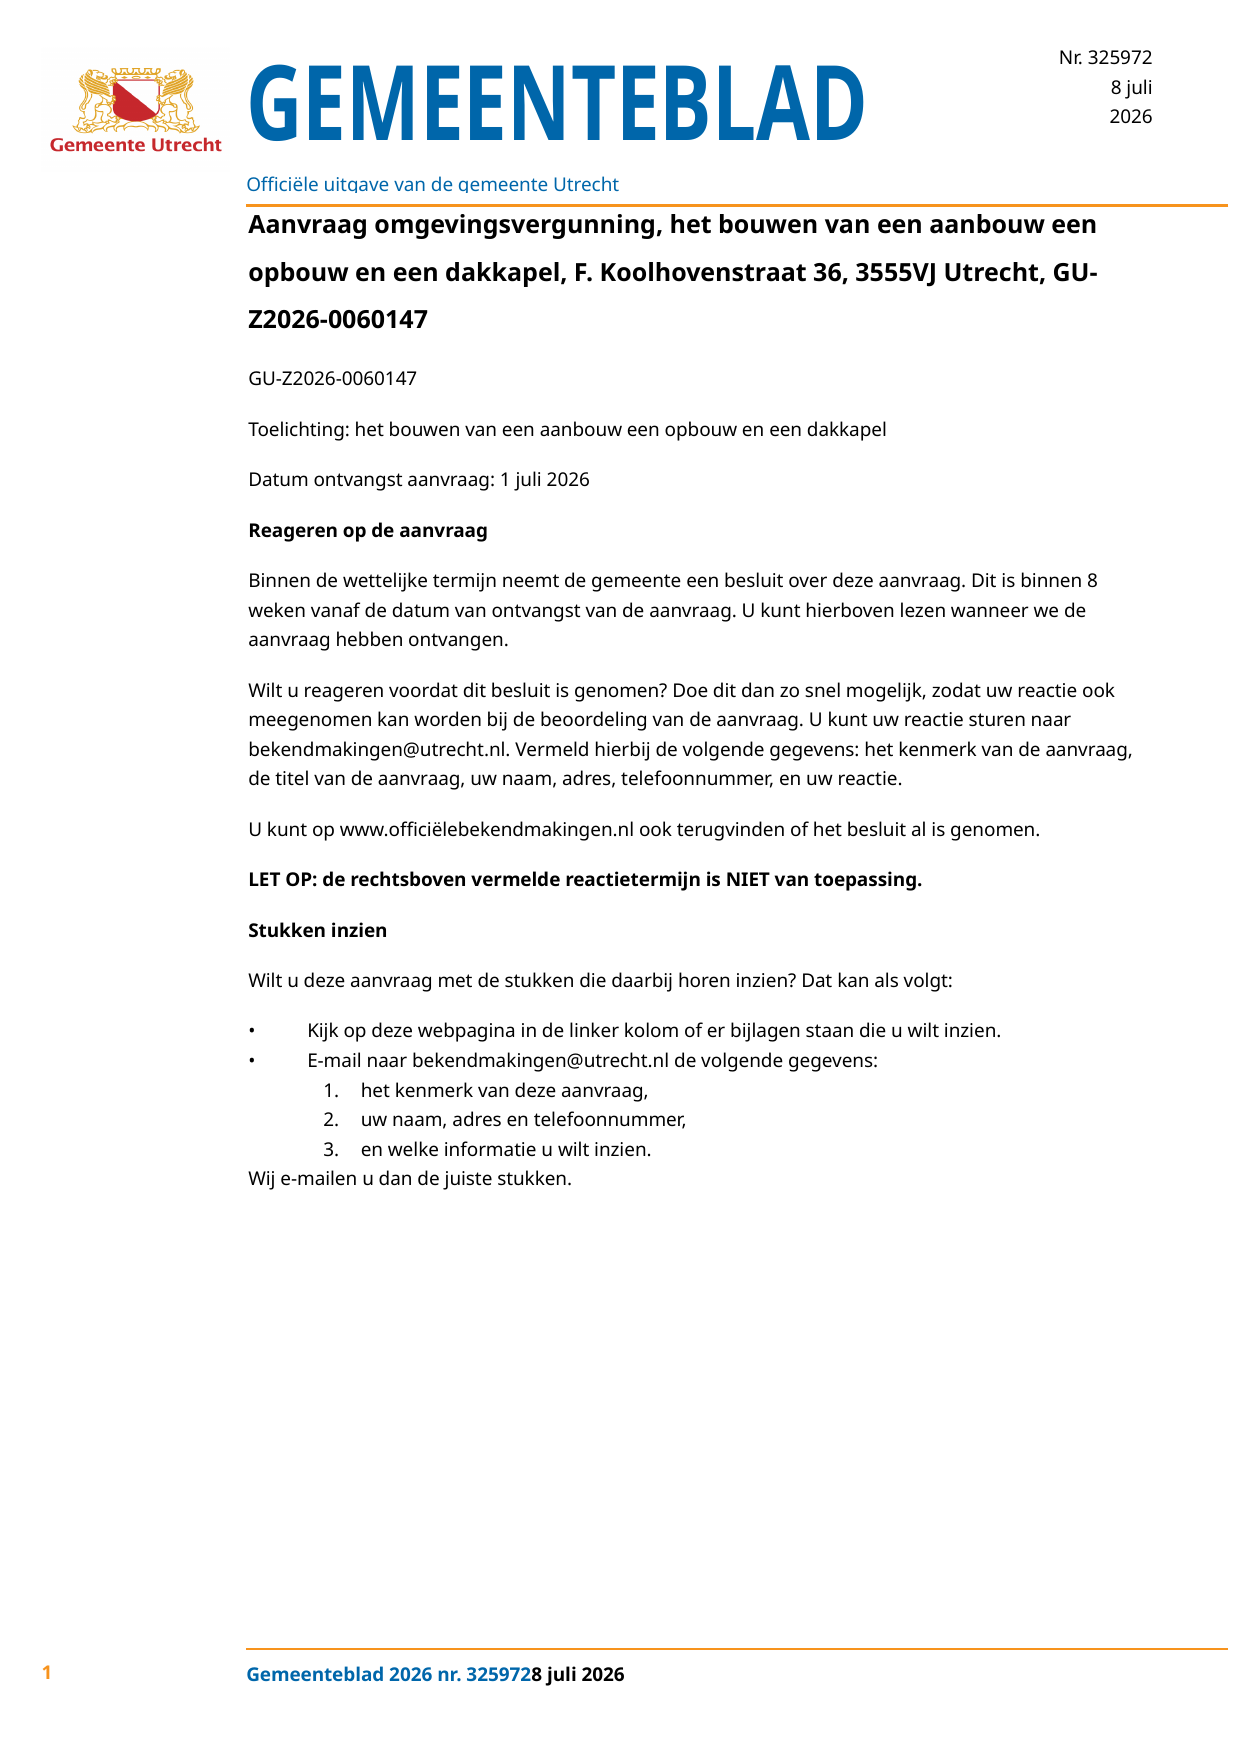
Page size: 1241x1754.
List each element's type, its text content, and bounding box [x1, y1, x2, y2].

text Reageren op de aanvraag [248, 517, 1152, 542]
list Kijk op deze webpagina in de linker kolom of er bijlagen staan die u wilt inzien. [248, 1018, 1152, 1043]
text LET OP: de rechtsboven vermelde reactietermijn is NIET van toepassing. [248, 866, 1152, 892]
text Wilt u reageren voordat dit besluit is genomen? Doe dit dan zo snel mogelijk, zodat uw reactie ook meegenomen kan worden bij de beoordeling van de aanvraag. U kunt uw reactie sturen naar bekendmakingen@utrecht.nl. Vermeld hierbij de volgende gegevens: het kenmerk van de aanvraag, de titel van de aanvraag, uw naam, adres, telefoonnummer, en uw reactie. [248, 677, 1152, 791]
text Wilt u deze aanvraag met de stukken die daarbij horen inzien? Dat kan als volgt: [248, 967, 1152, 993]
list het kenmerk van deze aanvraag, [323, 1077, 1152, 1102]
text Stukken inzien [248, 917, 1152, 942]
text Toelichting: het bouwen van een aanbouw een opbouw en een dakkapel [248, 416, 1152, 442]
list uw naam, adres en telefoonnummer, [323, 1106, 1152, 1132]
text Aanvraag omgevingsvergunning, het bouwen van een aanbouw een opbouw en een dakkapel, F. Koolhovenstraat 36, 3555VJ Utrecht, GU-Z2026-0060147 [248, 207, 1152, 336]
list en welke informatie u wilt inzien. [323, 1136, 1152, 1162]
text Wij e-mailen u dan de juiste stukken. [248, 1166, 1152, 1191]
list E-mail naar bekendmakingen@utrecht.nl de volgende gegevens: [248, 1047, 1152, 1073]
text U kunt op www.officiëlebekendmakingen.nl ook terugvinden of het besluit al is genomen. [248, 816, 1152, 842]
text GU-Z2026-0060147 [248, 366, 1152, 391]
text Binnen de wettelijke termijn neemt de gemeente een besluit over deze aanvraag. Dit is binnen 8 weken vanaf de datum van ontvangst van de aanvraag. U kunt hierboven lezen wanneer we de aanvraag hebben ontvangen. [248, 567, 1152, 652]
picture [41, 47, 231, 172]
text Datum ontvangst aanvraag: 1 juli 2026 [248, 466, 1152, 492]
